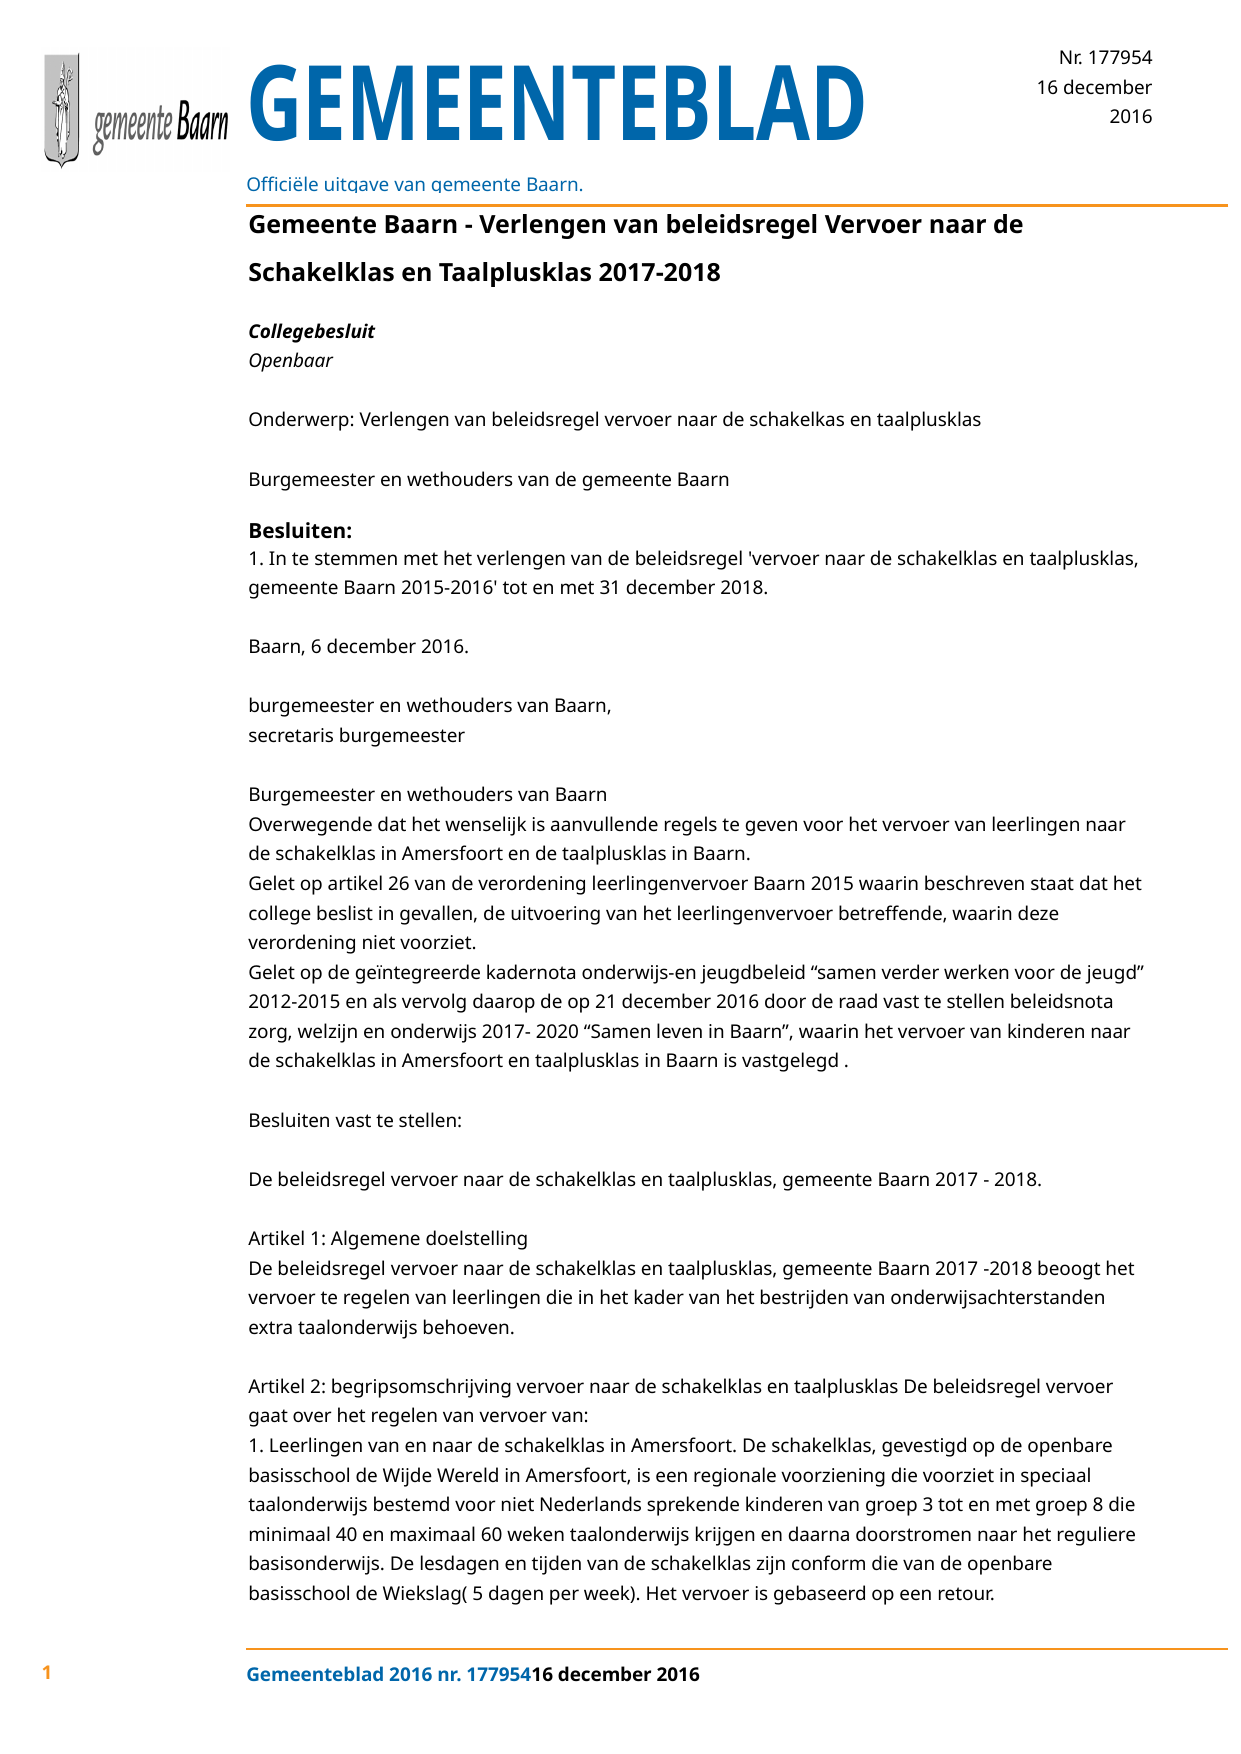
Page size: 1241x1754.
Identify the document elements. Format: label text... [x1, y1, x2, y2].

text Burgemeester en wethouders van Baarn [248, 781, 1152, 807]
text De beleidsregel vervoer naar de schakelklas en taalplusklas, gemeente Baarn 2017 -2018 beoogt het vervoer te regelen van leerlingen die in het kader van het bestrijden van onderwijsachterstanden extra taalonderwijs behoeven. [248, 1255, 1152, 1339]
picture [41, 47, 231, 172]
text 1. In te stemmen met het verlengen van de beleidsregel 'vervoer naar de schakelklas en taalplusklas, gemeente Baarn 2015-2016' tot en met 31 december 2018. [248, 545, 1152, 600]
text Overwegende dat het wenselijk is aanvullende regels te geven voor het vervoer van leerlingen naar de schakelklas in Amersfoort en de taalplusklas in Baarn. [248, 811, 1152, 866]
text Onderwerp: Verlengen van beleidsregel vervoer naar de schakelkas en taalplusklas [248, 407, 1152, 432]
text Gemeente Baarn - Verlengen van beleidsregel Vervoer naar de Schakelklas en Taalplusklas 2017-2018 [248, 207, 1152, 288]
text secretaris burgemeester [248, 722, 1152, 748]
text Burgemeester en wethouders van de gemeente Baarn [248, 466, 1152, 492]
text Artikel 1: Algemene doelstelling [248, 1225, 1152, 1251]
text Collegebesluit [248, 318, 1152, 344]
text Gelet op de geïntegreerde kadernota onderwijs-en jeugdbeleid “samen verder werken voor de jeugd” 2012-2015 en als vervolg daarop de op 21 december 2016 door de raad vast te stellen beleidsnota zorg, welzijn en onderwijs 2017- 2020 “Samen leven in Baarn”, waarin het vervoer van kinderen naar de schakelklas in Amersfoort en taalplusklas in Baarn is vastgelegd . [248, 959, 1152, 1073]
text Openbaar [248, 347, 1152, 373]
text Baarn, 6 december 2016. [248, 633, 1152, 659]
text Besluiten: [248, 516, 1152, 545]
text De beleidsregel vervoer naar de schakelklas en taalplusklas, gemeente Baarn 2017 - 2018. [248, 1166, 1152, 1192]
text Artikel 2: begripsomschrijving vervoer naar de schakelklas en taalplusklas De beleidsregel vervoer gaat over het regelen van vervoer van: [248, 1373, 1152, 1428]
text burgemeester en wethouders van Baarn, [248, 693, 1152, 718]
text Besluiten vast te stellen: [248, 1107, 1152, 1132]
text 1. Leerlingen van en naar de schakelklas in Amersfoort. De schakelklas, gevestigd op de openbare basisschool de Wijde Wereld in Amersfoort, is een regionale voorziening die voorziet in speciaal taalonderwijs bestemd voor niet Nederlands sprekende kinderen van groep 3 tot en met groep 8 die minimaal 40 en maximaal 60 weken taalonderwijs krijgen en daarna doorstromen naar het reguliere basisonderwijs. De lesdagen en tijden van de schakelklas zijn conform die van de openbare basisschool de Wiekslag( 5 dagen per week). Het vervoer is gebaseerd op een retour. [248, 1432, 1152, 1606]
text Gelet op artikel 26 van de verordening leerlingenvervoer Baarn 2015 waarin beschreven staat dat het college beslist in gevallen, de uitvoering van het leerlingenvervoer betreffende, waarin deze verordening niet voorziet. [248, 870, 1152, 955]
